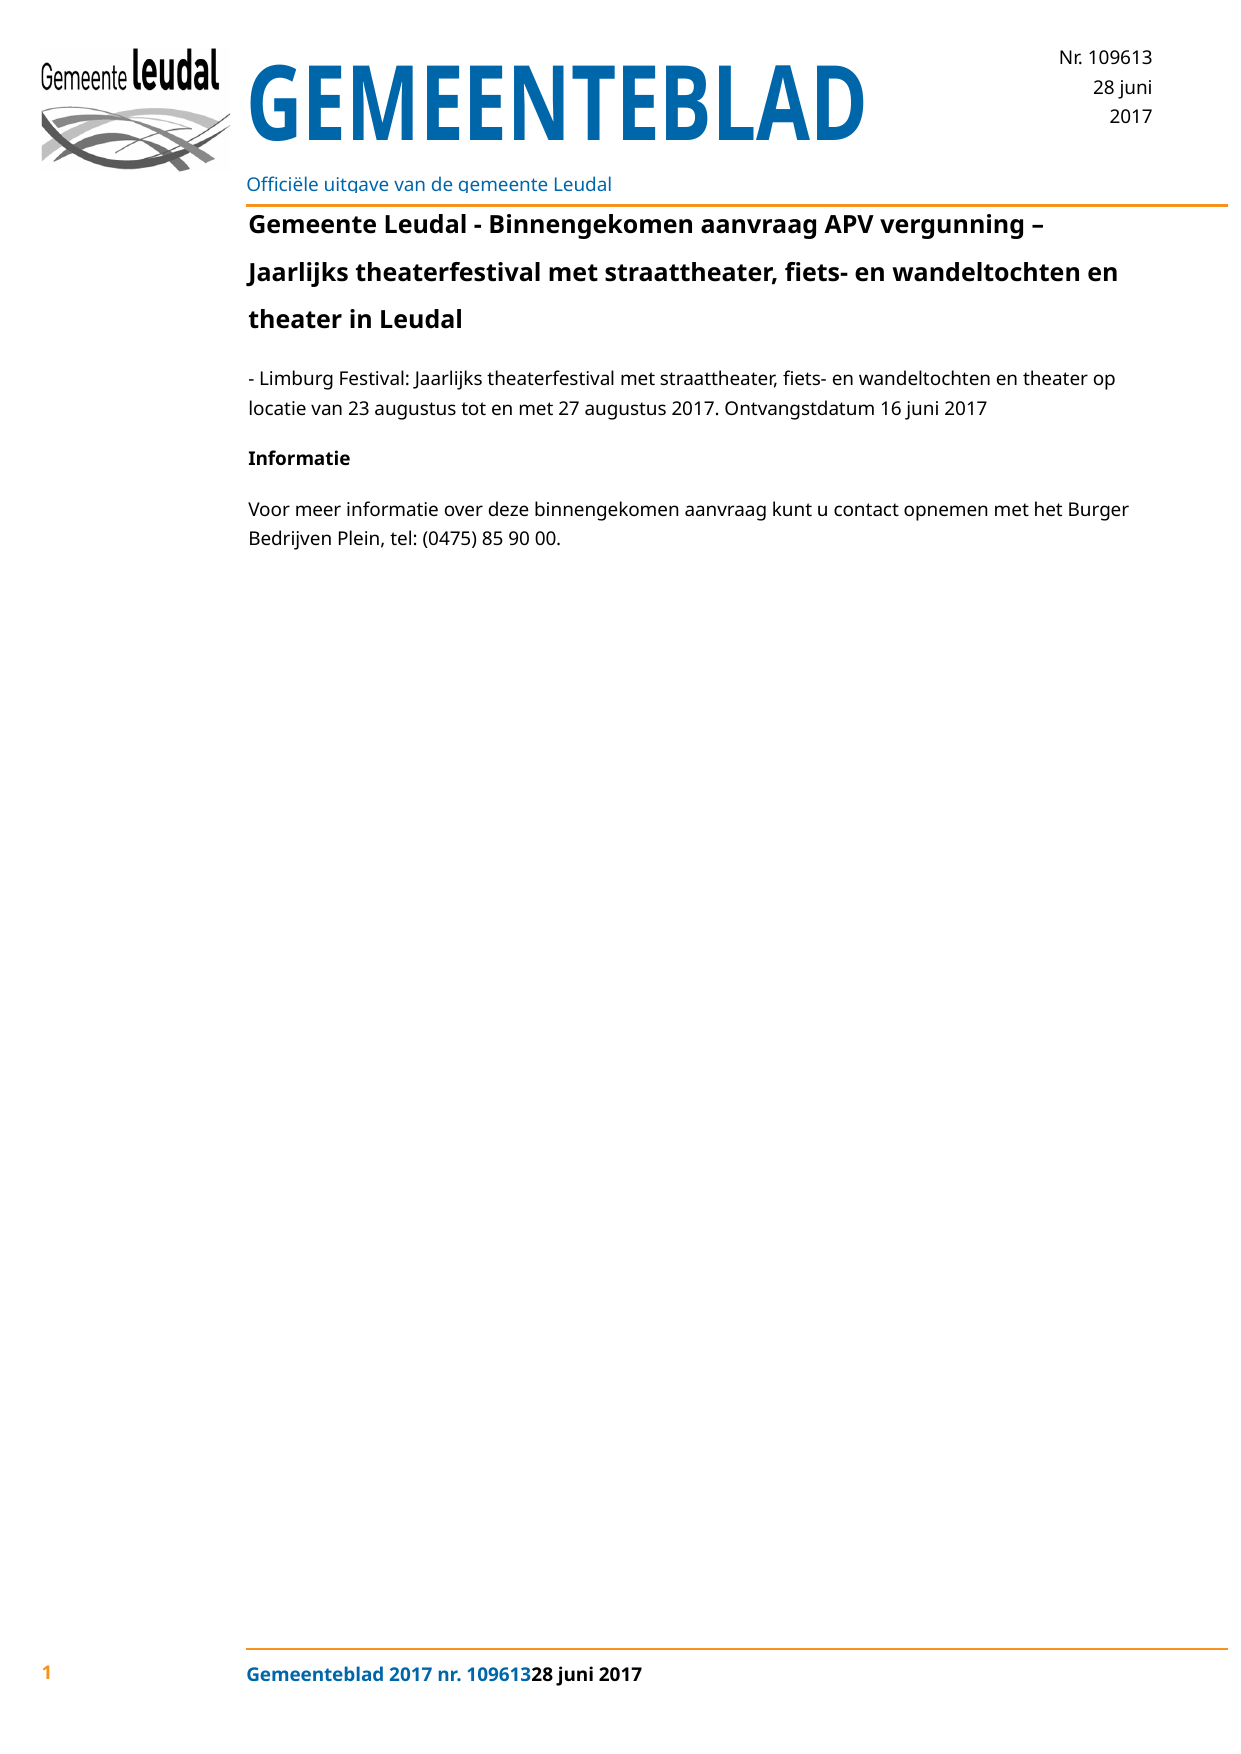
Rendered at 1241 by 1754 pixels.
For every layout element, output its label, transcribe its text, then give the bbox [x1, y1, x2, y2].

text - Limburg Festival: Jaarlijks theaterfestival met straattheater, fiets- en wandeltochten en theater op locatie van 23 augustus tot en met 27 augustus 2017. Ontvangstdatum 16 juni 2017 [248, 366, 1152, 421]
text Gemeente Leudal - Binnengekomen aanvraag APV vergunning – Jaarlijks theaterfestival met straattheater, fiets- en wandeltochten en theater in Leudal [248, 207, 1152, 336]
text Voor meer informatie over deze binnengekomen aanvraag kunt u contact opnemen met het Burger Bedrijven Plein, tel: (0475) 85 90 00. [248, 496, 1152, 551]
picture [41, 47, 231, 172]
text Informatie [248, 446, 1152, 471]
